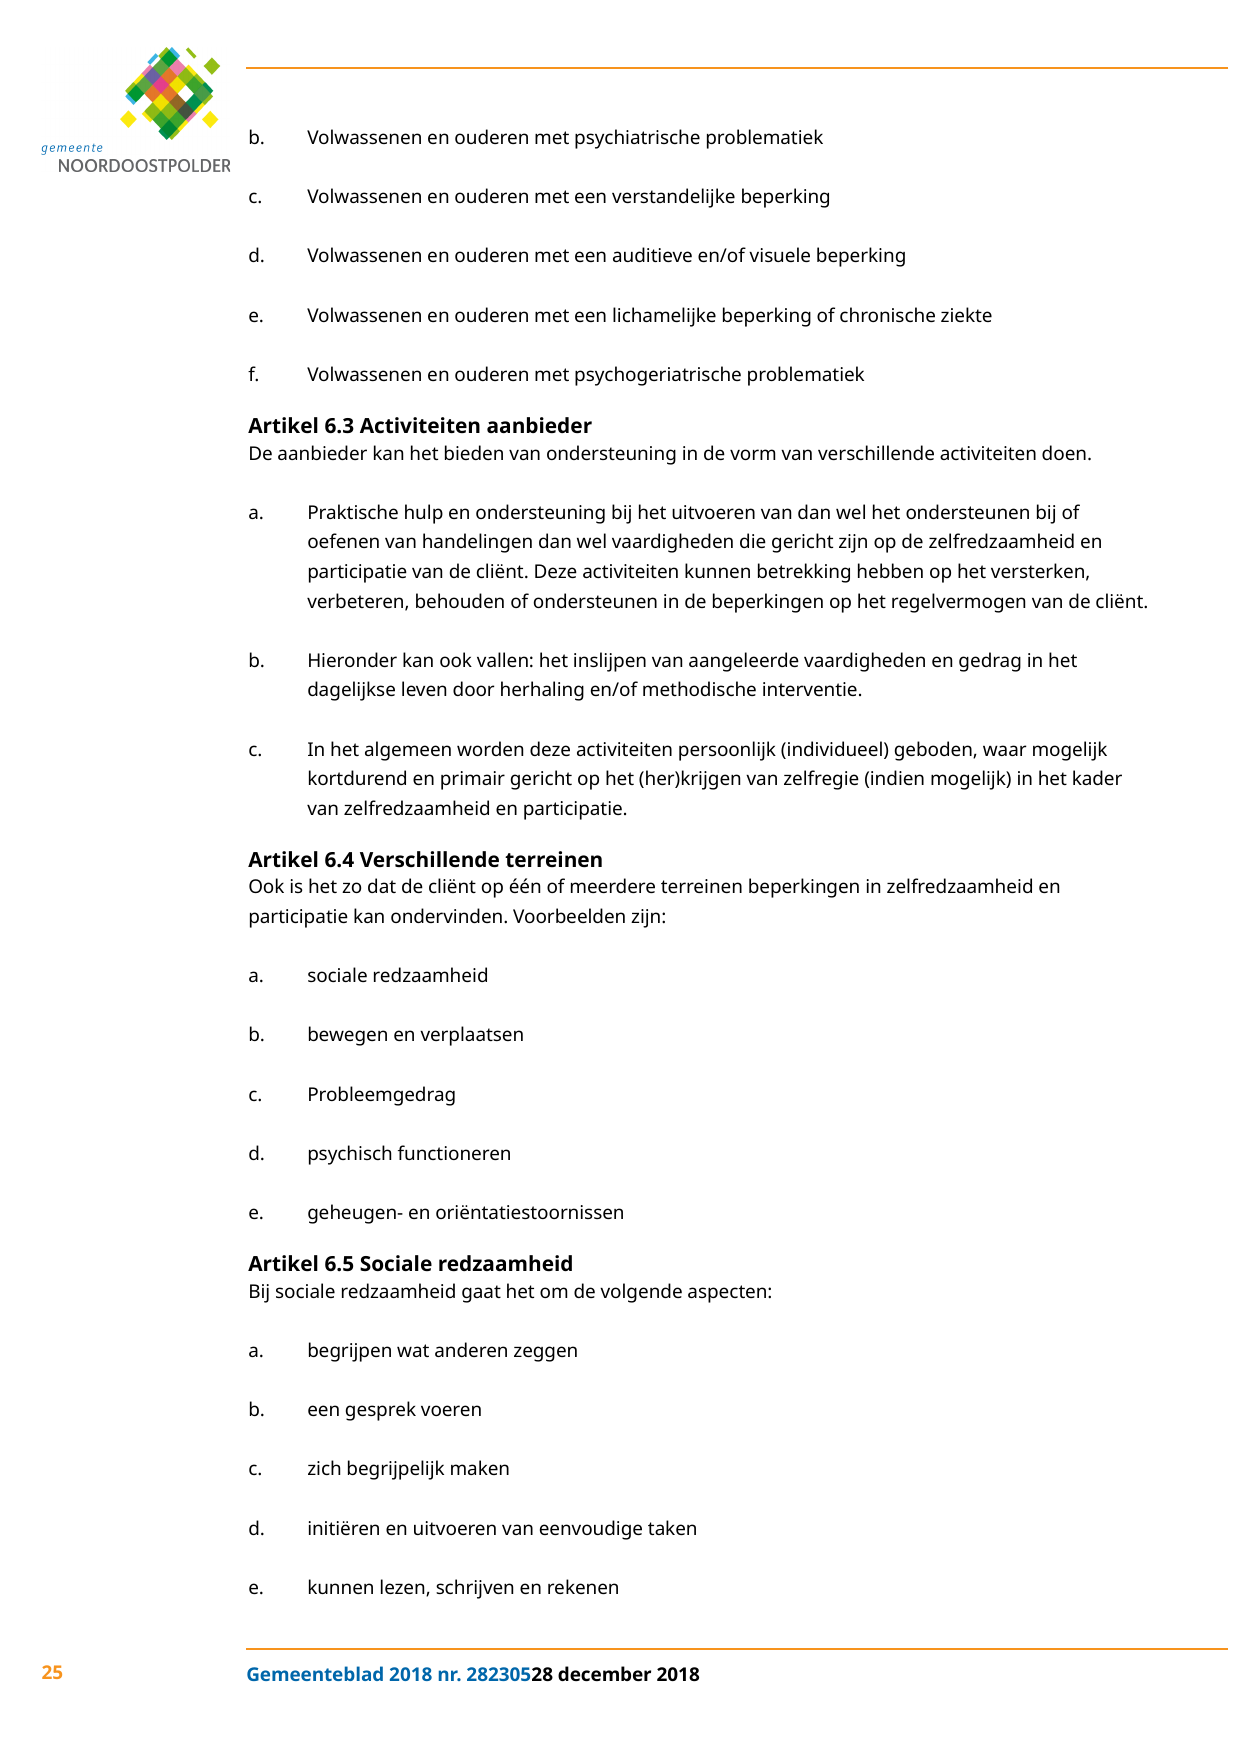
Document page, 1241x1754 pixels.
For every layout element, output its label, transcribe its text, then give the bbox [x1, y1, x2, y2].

list Volwassenen en ouderen met een verstandelijke beperking [248, 183, 1152, 209]
list sociale redzaamheid [248, 962, 1152, 988]
list zich begrijpelijk maken [248, 1456, 1152, 1481]
list Volwassenen en ouderen met een lichamelijke beperking of chronische ziekte [248, 302, 1152, 328]
text Artikel 6.3 Activiteiten aanbieder [248, 411, 1152, 440]
list Volwassenen en ouderen met psychiatrische problematiek [248, 124, 1152, 150]
list In het algemeen worden deze activiteiten persoonlijk (individueel) geboden, waar mogelijk kortdurend en primair gericht op het (her)krijgen van zelfregie (indien mogelijk) in het kader van zelfredzaamheid en participatie. [248, 736, 1152, 821]
list begrijpen wat anderen zeggen [248, 1337, 1152, 1363]
list Volwassenen en ouderen met een auditieve en/of visuele beperking [248, 243, 1152, 268]
list initiëren en uitvoeren van eenvoudige taken [248, 1515, 1152, 1540]
list een gesprek voeren [248, 1396, 1152, 1422]
list psychisch functioneren [248, 1140, 1152, 1166]
text Ook is het zo dat de cliënt op één of meerdere terreinen beperkingen in zelfredzaamheid en participatie kan ondervinden. Voorbeelden zijn: [248, 874, 1152, 929]
list Praktische hulp en ondersteuning bij het uitvoeren van dan wel het ondersteunen bij of oefenen van handelingen dan wel vaardigheden die gericht zijn op de zelfredzaamheid en participatie van de cliënt. Deze activiteiten kunnen betrekking hebben op het versterken, verbeteren, behouden of ondersteunen in de beperkingen op het regelvermogen van de cliënt. [248, 499, 1152, 613]
text Artikel 6.5 Sociale redzaamheid [248, 1249, 1152, 1278]
text Artikel 6.4 Verschillende terreinen [248, 845, 1152, 874]
list geheugen- en oriëntatiestoornissen [248, 1199, 1152, 1225]
text Bij sociale redzaamheid gaat het om de volgende aspecten: [248, 1278, 1152, 1304]
list Hieronder kan ook vallen: het inslijpen van aangeleerde vaardigheden en gedrag in het dagelijkse leven door herhaling en/of methodische interventie. [248, 647, 1152, 702]
list kunnen lezen, schrijven en rekenen [248, 1574, 1152, 1599]
list Probleemgedrag [248, 1081, 1152, 1107]
list Volwassenen en ouderen met psychogeriatrische problematiek [248, 361, 1152, 387]
picture [41, 47, 231, 172]
text De aanbieder kan het bieden van ondersteuning in de vorm van verschillende activiteiten doen. [248, 440, 1152, 466]
list bewegen en verplaatsen [248, 1022, 1152, 1047]
